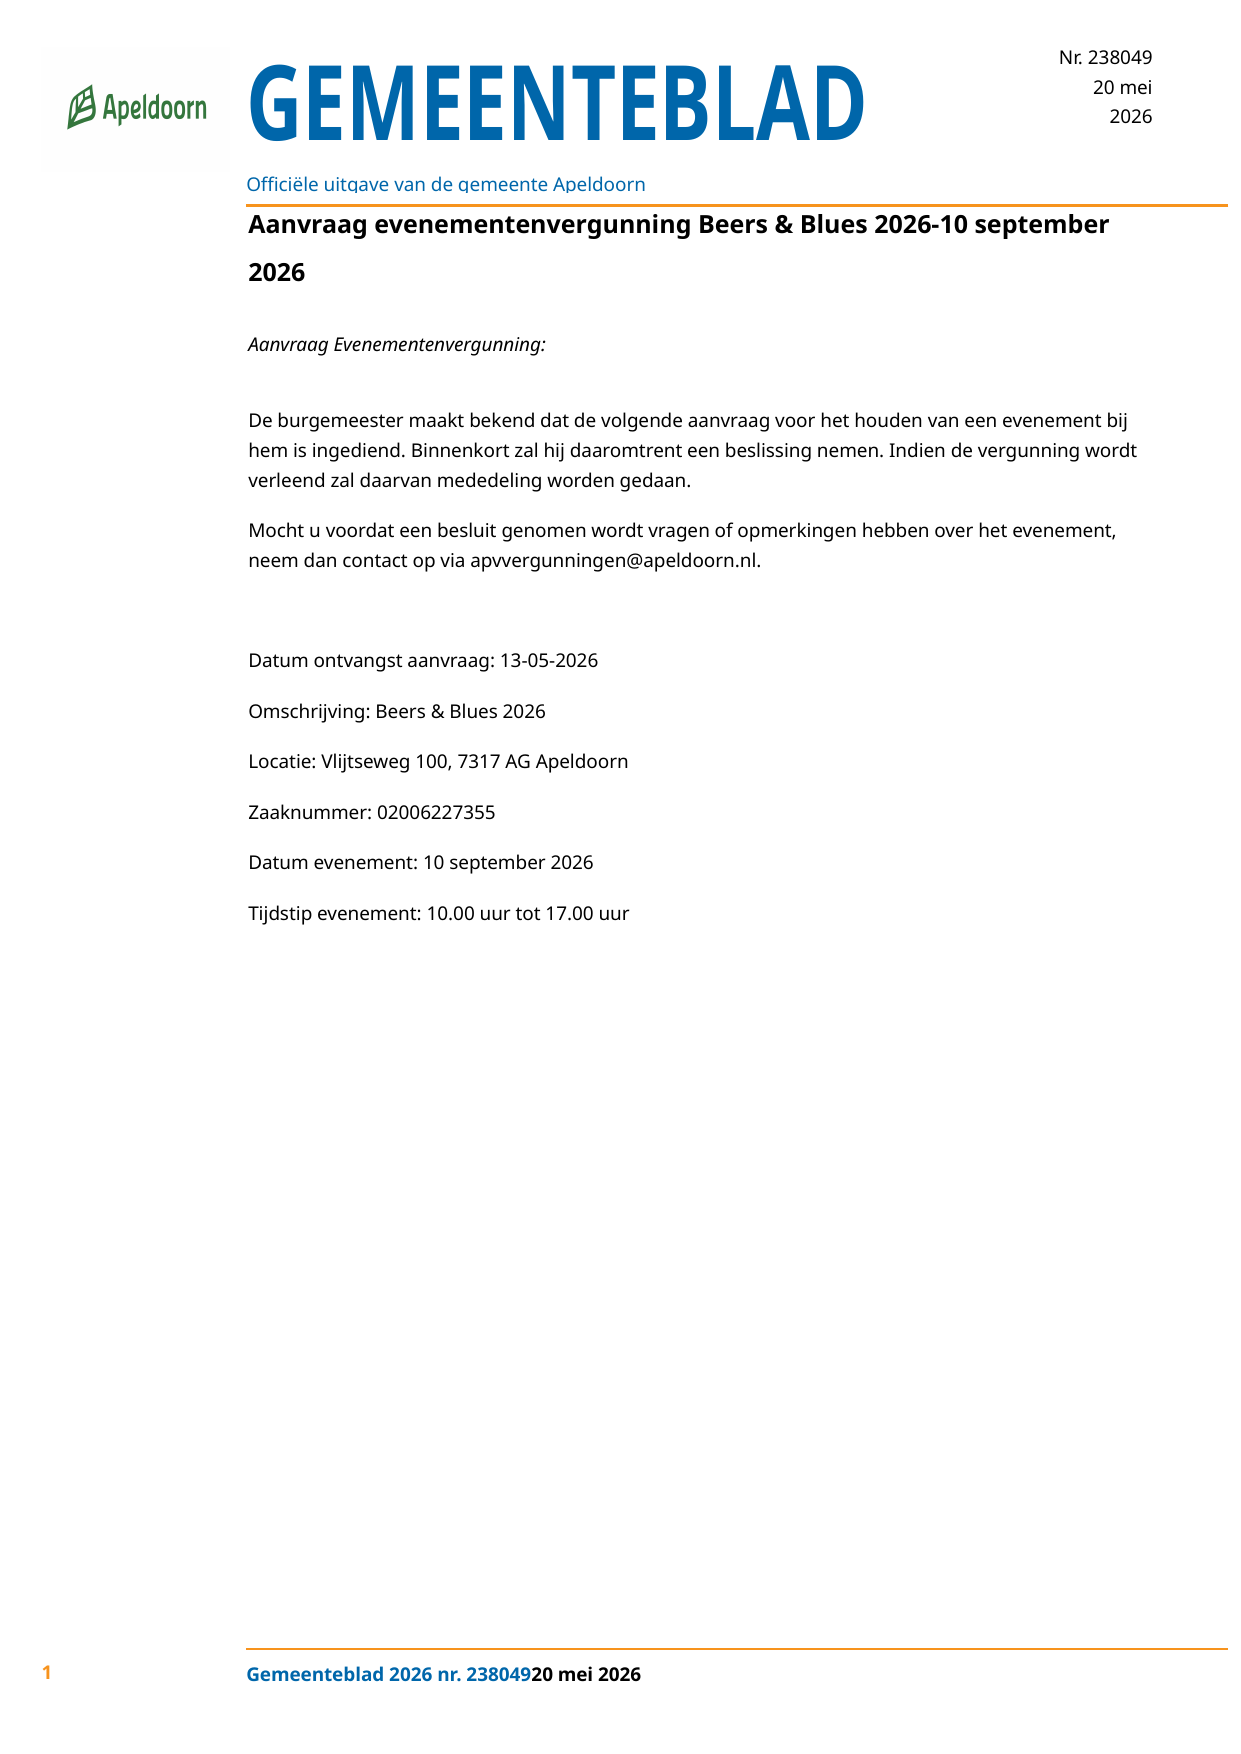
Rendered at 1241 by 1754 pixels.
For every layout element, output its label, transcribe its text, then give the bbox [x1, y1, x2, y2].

text Mocht u voordat een besluit genomen wordt vragen of opmerkingen hebben over het evenement, neem dan contact op via apvvergunningen@apeldoorn.nl. [248, 517, 1152, 572]
text Datum evenement: 10 september 2026 [248, 849, 1152, 875]
text Zaaknummer: 02006227355 [248, 799, 1152, 824]
text De burgemeester maakt bekend dat de volgende aanvraag voor het houden van een evenement bij hem is ingediend. Binnenkort zal hij daaromtrent een beslissing nemen. Indien de vergunning wordt verleend zal daarvan mededeling worden gedaan. [248, 408, 1152, 492]
text Aanvraag Evenementenvergunning: [248, 331, 1152, 357]
text Tijdstip evenement: 10.00 uur tot 17.00 uur [248, 900, 1152, 925]
picture [41, 47, 231, 172]
text Datum ontvangst aanvraag: 13-05-2026 [248, 648, 1152, 673]
text Aanvraag evenementenvergunning Beers & Blues 2026-10 september 2026 [248, 207, 1152, 288]
text Locatie: Vlijtseweg 100, 7317 AG Apeldoorn [248, 748, 1152, 774]
text Omschrijving: Beers & Blues 2026 [248, 698, 1152, 724]
